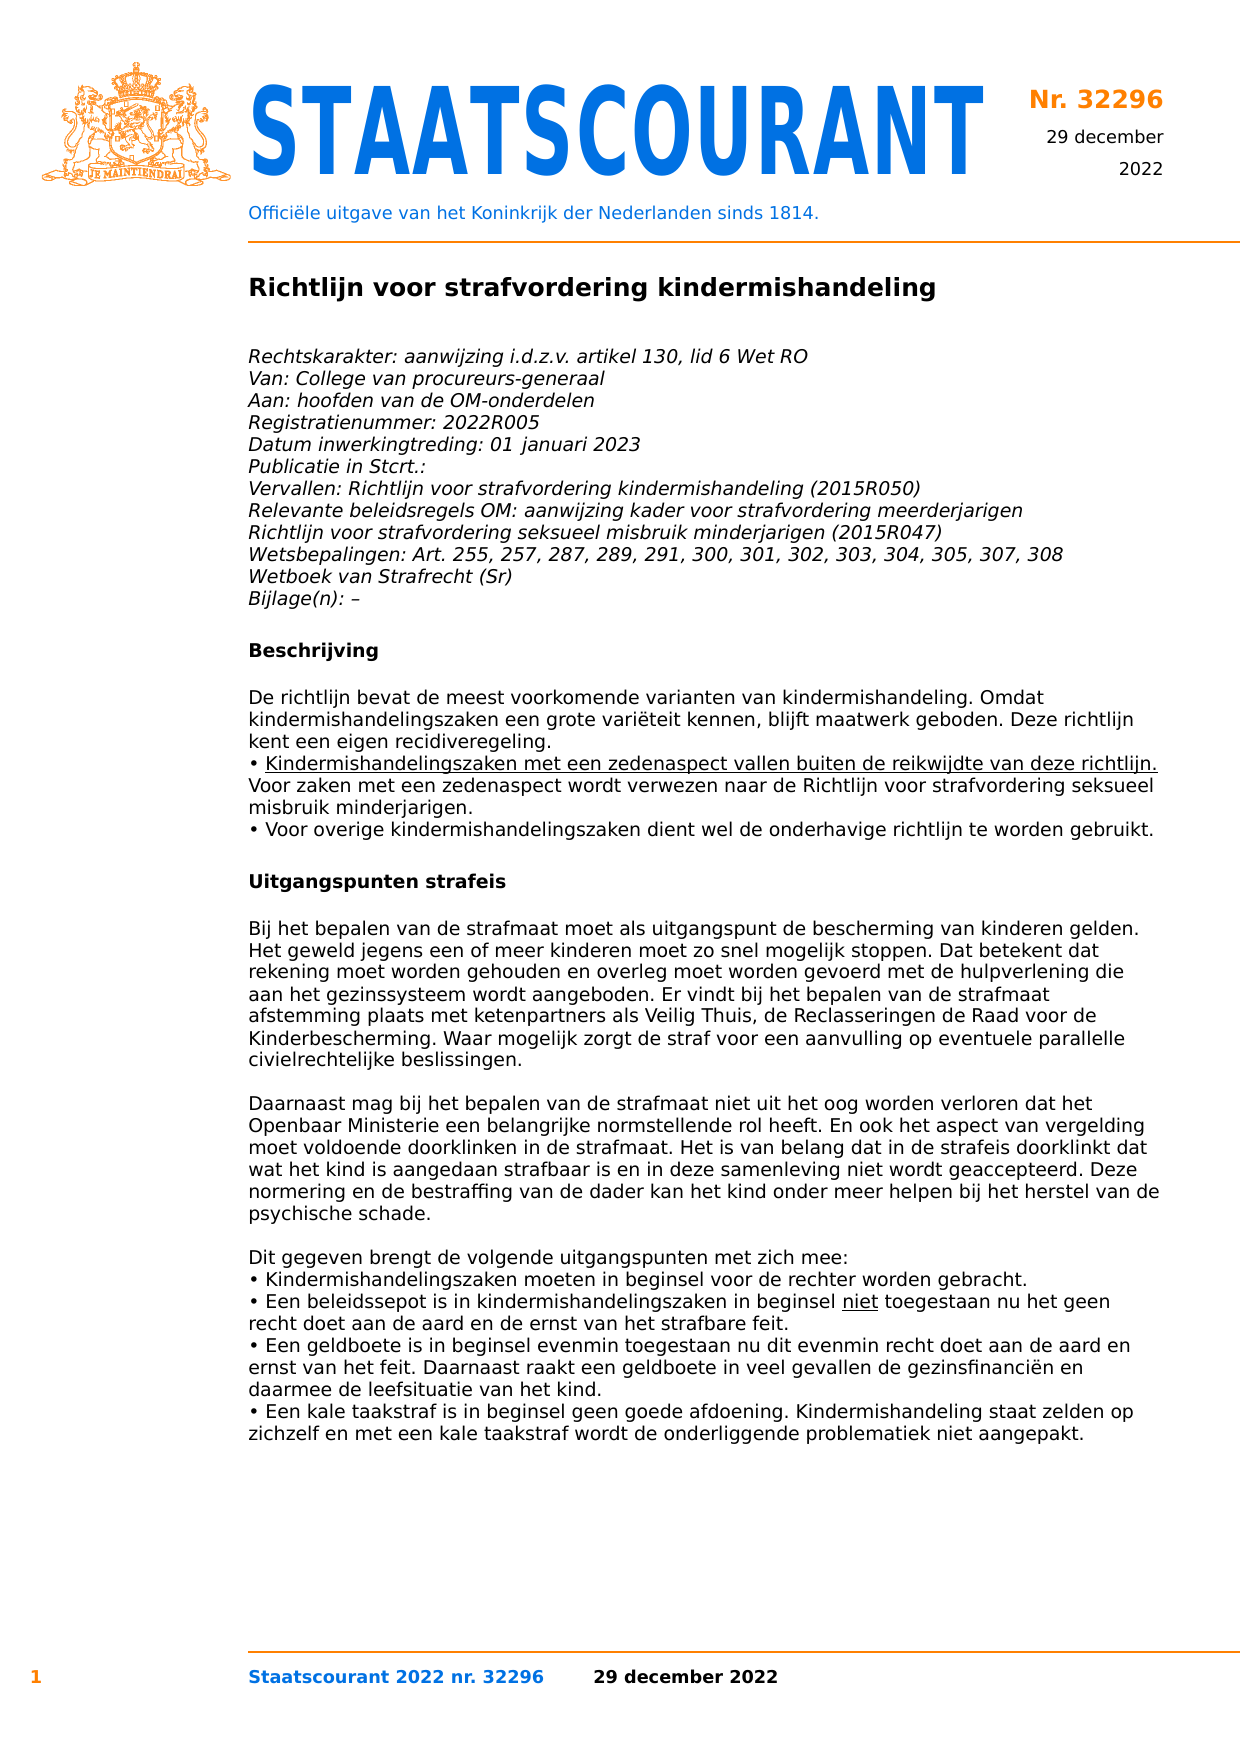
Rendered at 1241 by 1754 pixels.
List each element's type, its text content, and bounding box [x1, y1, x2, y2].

text Aan: hoofden van de OM-onderdelen [248, 390, 1163, 412]
text De richtlijn bevat de meest voorkomende varianten van kindermishandeling. Omdat kindermishandelingszaken een grote variëteit kennen, blijft maatwerk geboden. Deze richtlijn kent een eigen recidiveregeling. [248, 687, 1163, 753]
table_cell 29 december [998, 121, 1240, 153]
picture [41, 62, 231, 186]
text • Een kale taakstraf is in beginsel geen goede afdoening. Kindermishandeling staat zelden op zichzelf en met een kale taakstraf wordt de onderliggende problematiek niet aangepakt. [248, 1401, 1163, 1445]
text Bijlage(n): – [248, 588, 1163, 610]
text • Kindermishandelingszaken moeten in beginsel voor de rechter worden gebracht. [248, 1269, 1163, 1291]
text Bij het bepalen van de strafmaat moet als uitgangspunt de bescherming van kinderen gelden. Het geweld jegens een of meer kinderen moet zo snel mogelijk stoppen. Dat betekent dat rekening moet worden gehouden en overleg moet worden gevoerd met de hulpverlening die aan het gezinssysteem wordt aangeboden. Er vindt bij het bepalen van de strafmaat afstemming plaats met ketenpartners als Veilig Thuis, de Reclasseringen de Raad voor de Kinderbescherming. Waar mogelijk zorgt de straf voor een aanvulling op eventuele parallelle civielrechtelijke beslissingen. [248, 917, 1163, 1071]
table_cell 2022 [998, 153, 1240, 203]
text • Een geldboete is in beginsel evenmin toegestaan nu dit evenmin recht doet aan de aard en ernst van het feit. Daarnaast raakt een geldboete in veel gevallen de gezinsfinanciën en daarmee de leefsituatie van het kind. [248, 1335, 1163, 1401]
text Wetsbepalingen: Art. 255, 257, 287, 289, 291, 300, 301, 302, 303, 304, 305, 307, 308 [248, 544, 1163, 566]
table_cell Officiële uitgave van het Koninkrijk der Nederlanden sinds 1814. [248, 203, 1240, 241]
text Datum inwerkingtreding: 01 januari 2023 [248, 434, 1163, 456]
text Publicatie in Stcrt.: [248, 456, 1163, 478]
text Rechtskarakter: aanwijzing i.d.z.v. artikel 130, lid 6 Wet RO [248, 346, 1163, 368]
text Relevante beleidsregels OM: aanwijzing kader voor strafvordering meerderjarigen [248, 500, 1163, 522]
text • Een beleidssepot is in kindermishandelingszaken in beginsel niet toegestaan nu het geen recht doet aan de aard en de ernst van het strafbare feit. [248, 1291, 1163, 1335]
text Wetboek van Strafrecht (Sr) [248, 566, 1163, 588]
table_header Nr. 32296 [998, 62, 1240, 121]
text Dit gegeven brengt de volgende uitgangspunten met zich mee: [248, 1247, 1163, 1269]
text Daarnaast mag bij het bepalen van de strafmaat niet uit het oog worden verloren dat het Openbaar Ministerie een belangrijke normstellende rol heeft. En ook het aspect van vergelding moet voldoende doorklinken in de strafmaat. Het is van belang dat in de strafeis doorklinkt dat wat het kind is aangedaan strafbaar is en in deze samenleving niet wordt geaccepteerd. Deze normering en de bestraffing van de dader kan het kind onder meer helpen bij het herstel van de psychische schade. [248, 1093, 1163, 1225]
table_header [25, 62, 248, 241]
subtitle Uitgangspunten strafeis [248, 871, 1163, 892]
text Registratienummer: 2022R005 [248, 412, 1163, 434]
text • Kindermishandelingszaken met een zedenaspect vallen buiten de reikwijdte van deze richtlijn. Voor zaken met een zedenaspect wordt verwezen naar de Richtlijn voor strafvordering seksueel misbruik minderjarigen. [248, 753, 1163, 818]
text Van: College van procureurs-generaal [248, 368, 1163, 390]
subtitle Richtlijn voor strafvordering kindermishandeling [248, 273, 1163, 302]
subtitle Beschrijving [248, 640, 1163, 662]
text Vervallen: Richtlijn voor strafvordering kindermishandeling (2015R050) [248, 478, 1163, 500]
text • Voor overige kindermishandelingszaken dient wel de onderhavige richtlijn te worden gebruikt. [248, 818, 1163, 841]
text Richtlijn voor strafvordering seksueel misbruik minderjarigen (2015R047) [248, 522, 1163, 544]
table_header STAATSCOURANT [248, 62, 998, 203]
